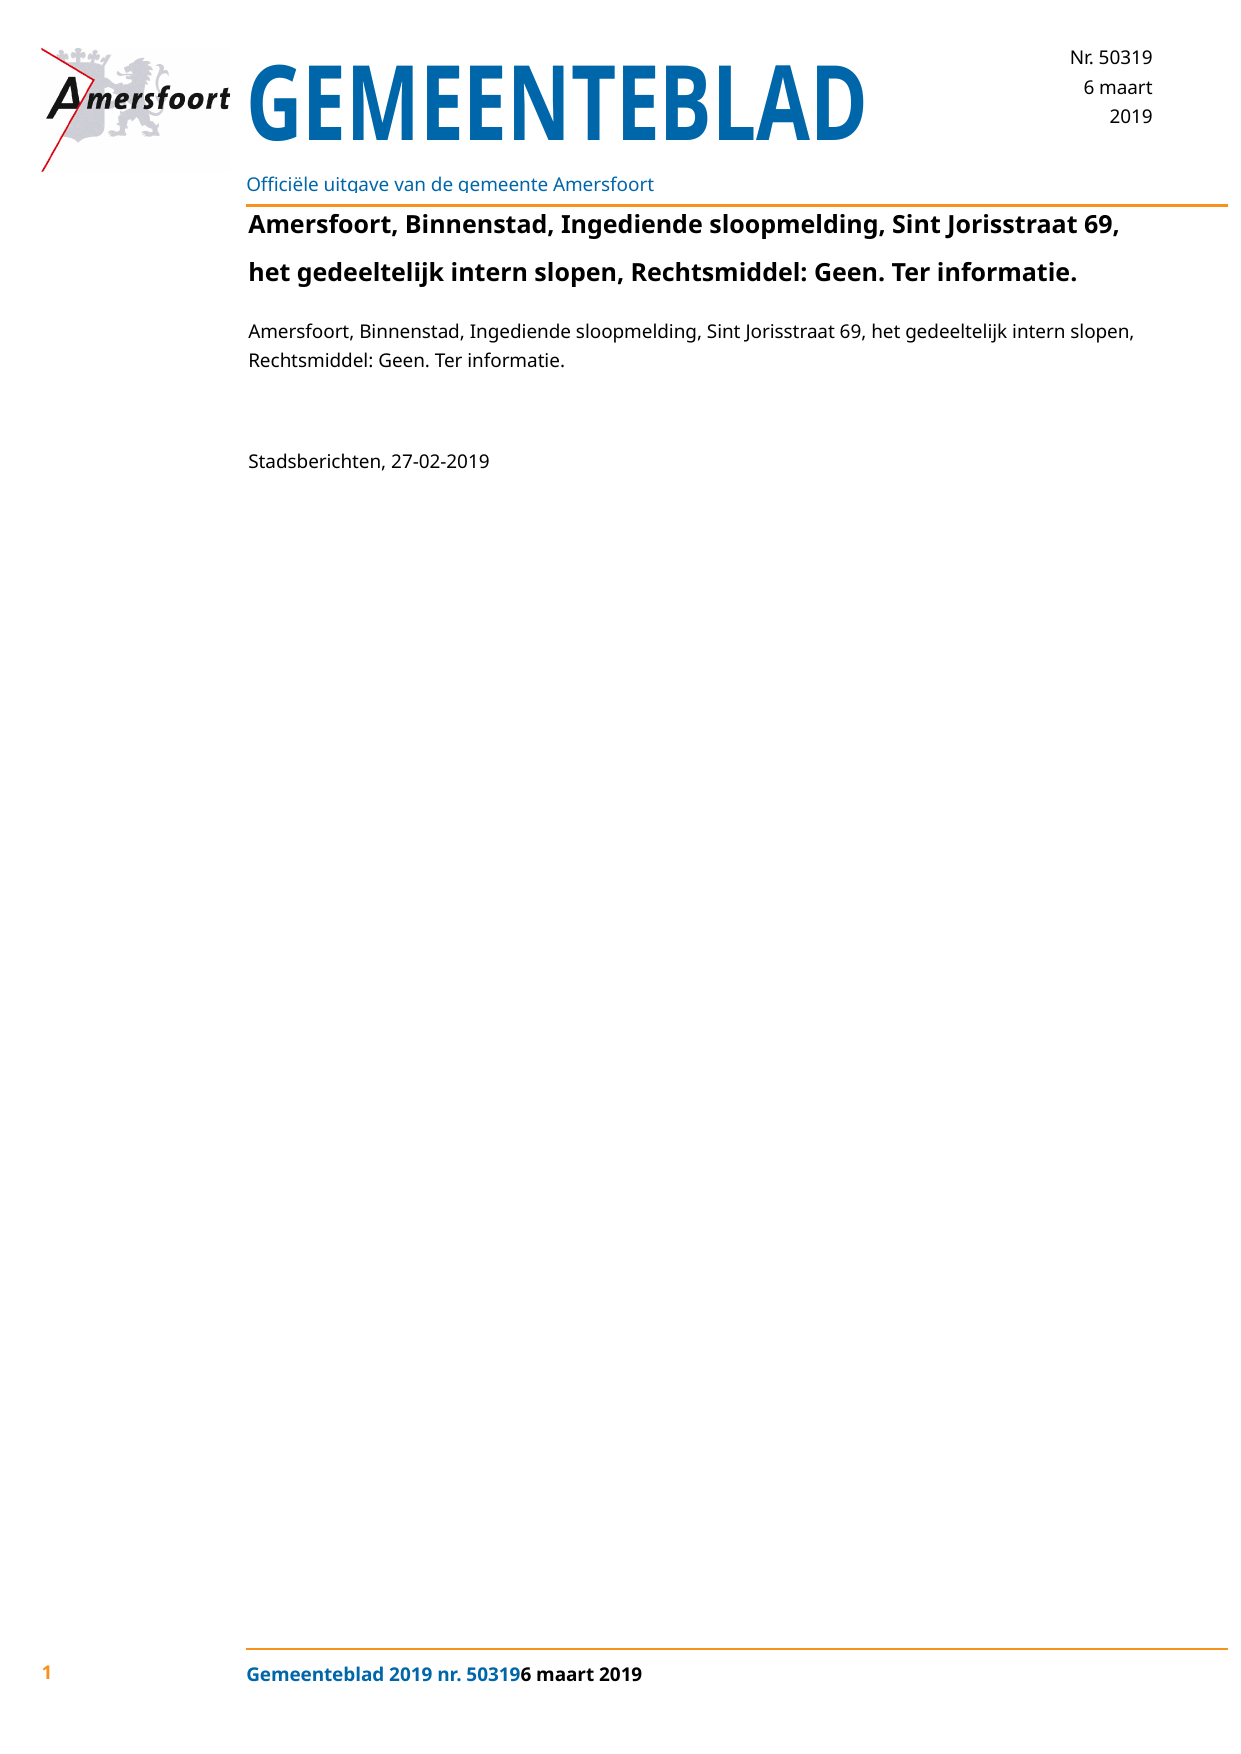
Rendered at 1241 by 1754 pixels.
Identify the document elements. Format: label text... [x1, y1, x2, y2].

text Amersfoort, Binnenstad, Ingediende sloopmelding, Sint Jorisstraat 69, het gedeeltelijk intern slopen, Rechtsmiddel: Geen. Ter informatie. [248, 318, 1152, 373]
text Stadsberichten, 27-02-2019 [248, 448, 1152, 474]
picture [41, 47, 231, 172]
text Amersfoort, Binnenstad, Ingediende sloopmelding, Sint Jorisstraat 69, het gedeeltelijk intern slopen, Rechtsmiddel: Geen. Ter informatie. [248, 207, 1152, 288]
